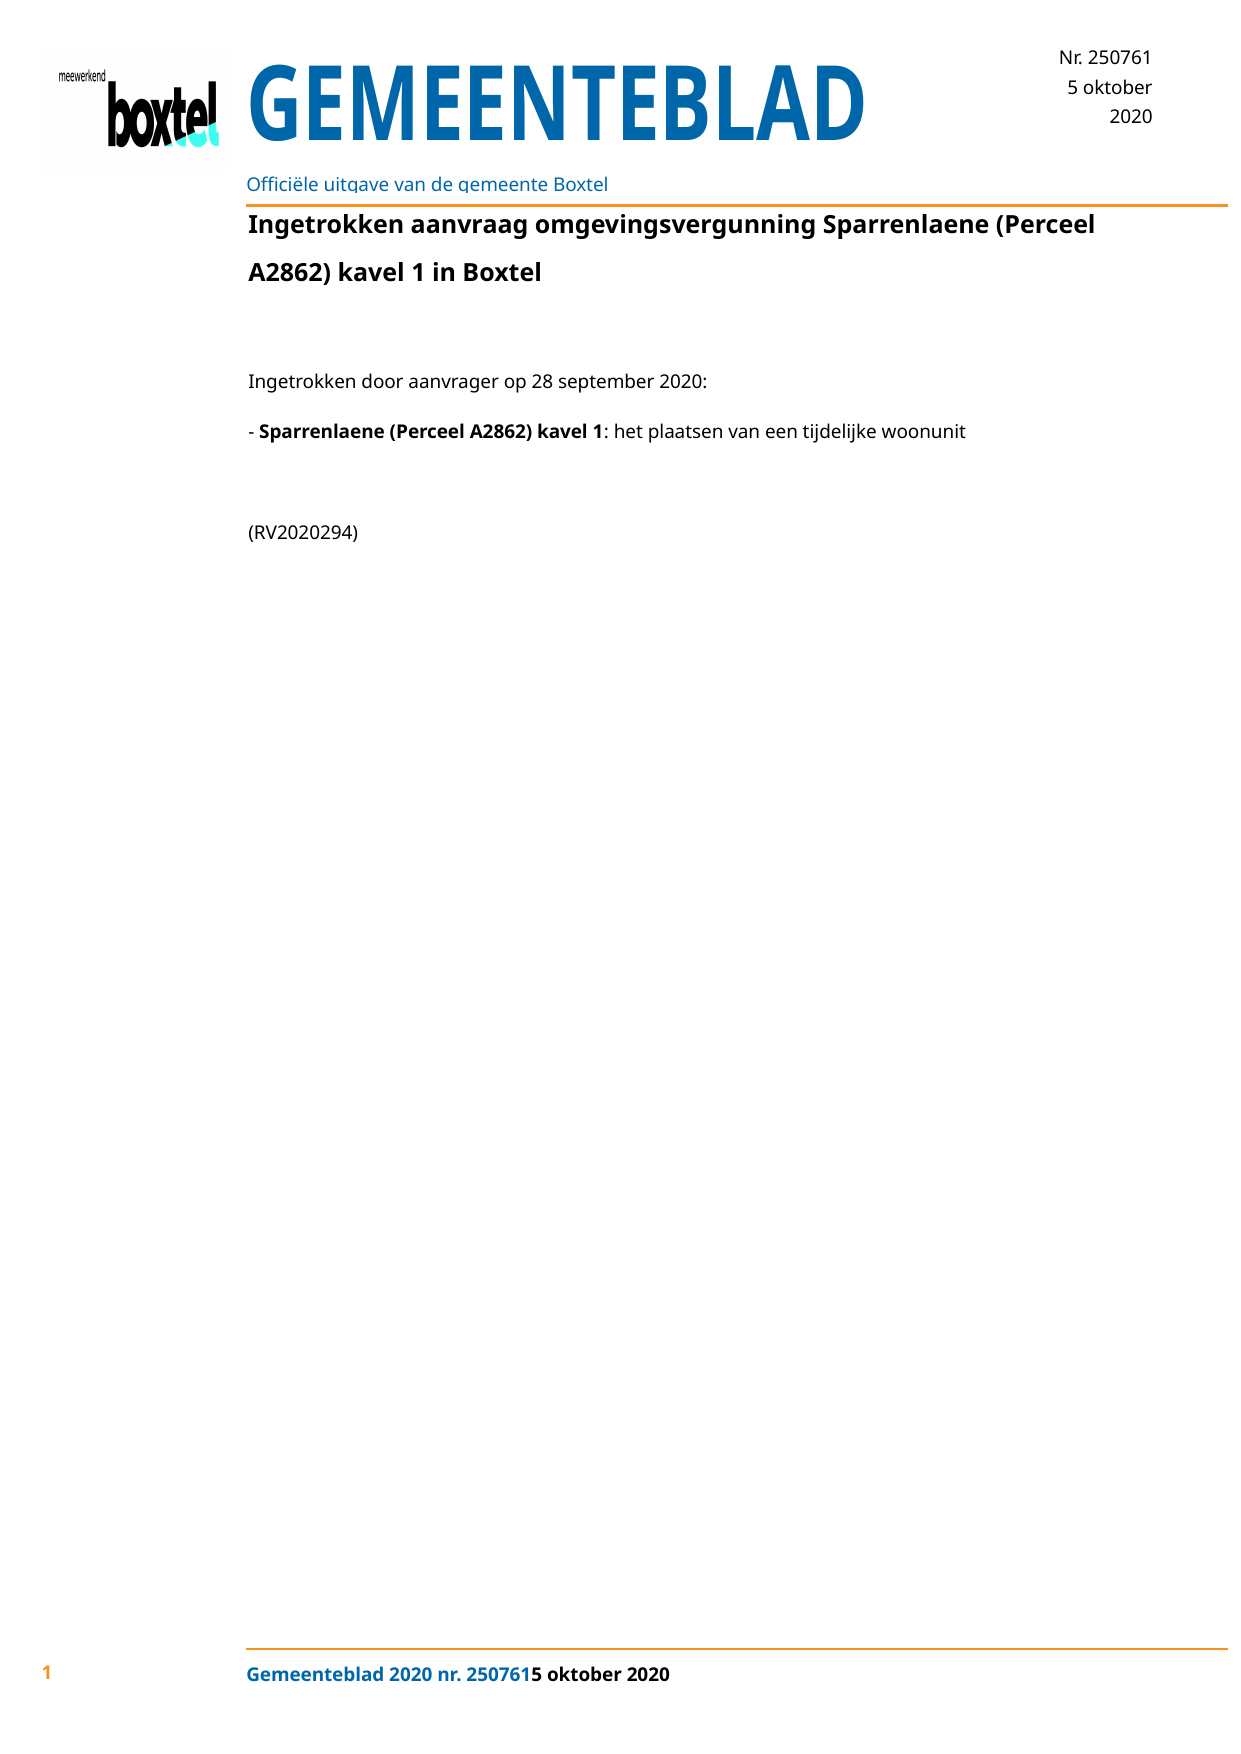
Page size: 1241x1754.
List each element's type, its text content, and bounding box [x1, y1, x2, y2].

text (RV2020294) [248, 519, 1152, 545]
picture [41, 47, 231, 172]
text Ingetrokken aanvraag omgevingsvergunning Sparrenlaene (Perceel A2862) kavel 1 in Boxtel [248, 207, 1152, 288]
text - Sparrenlaene (Perceel A2862) kavel 1: het plaatsen van een tijdelijke woonunit [248, 419, 1152, 444]
text Ingetrokken door aanvrager op 28 september 2020: [248, 368, 1152, 394]
